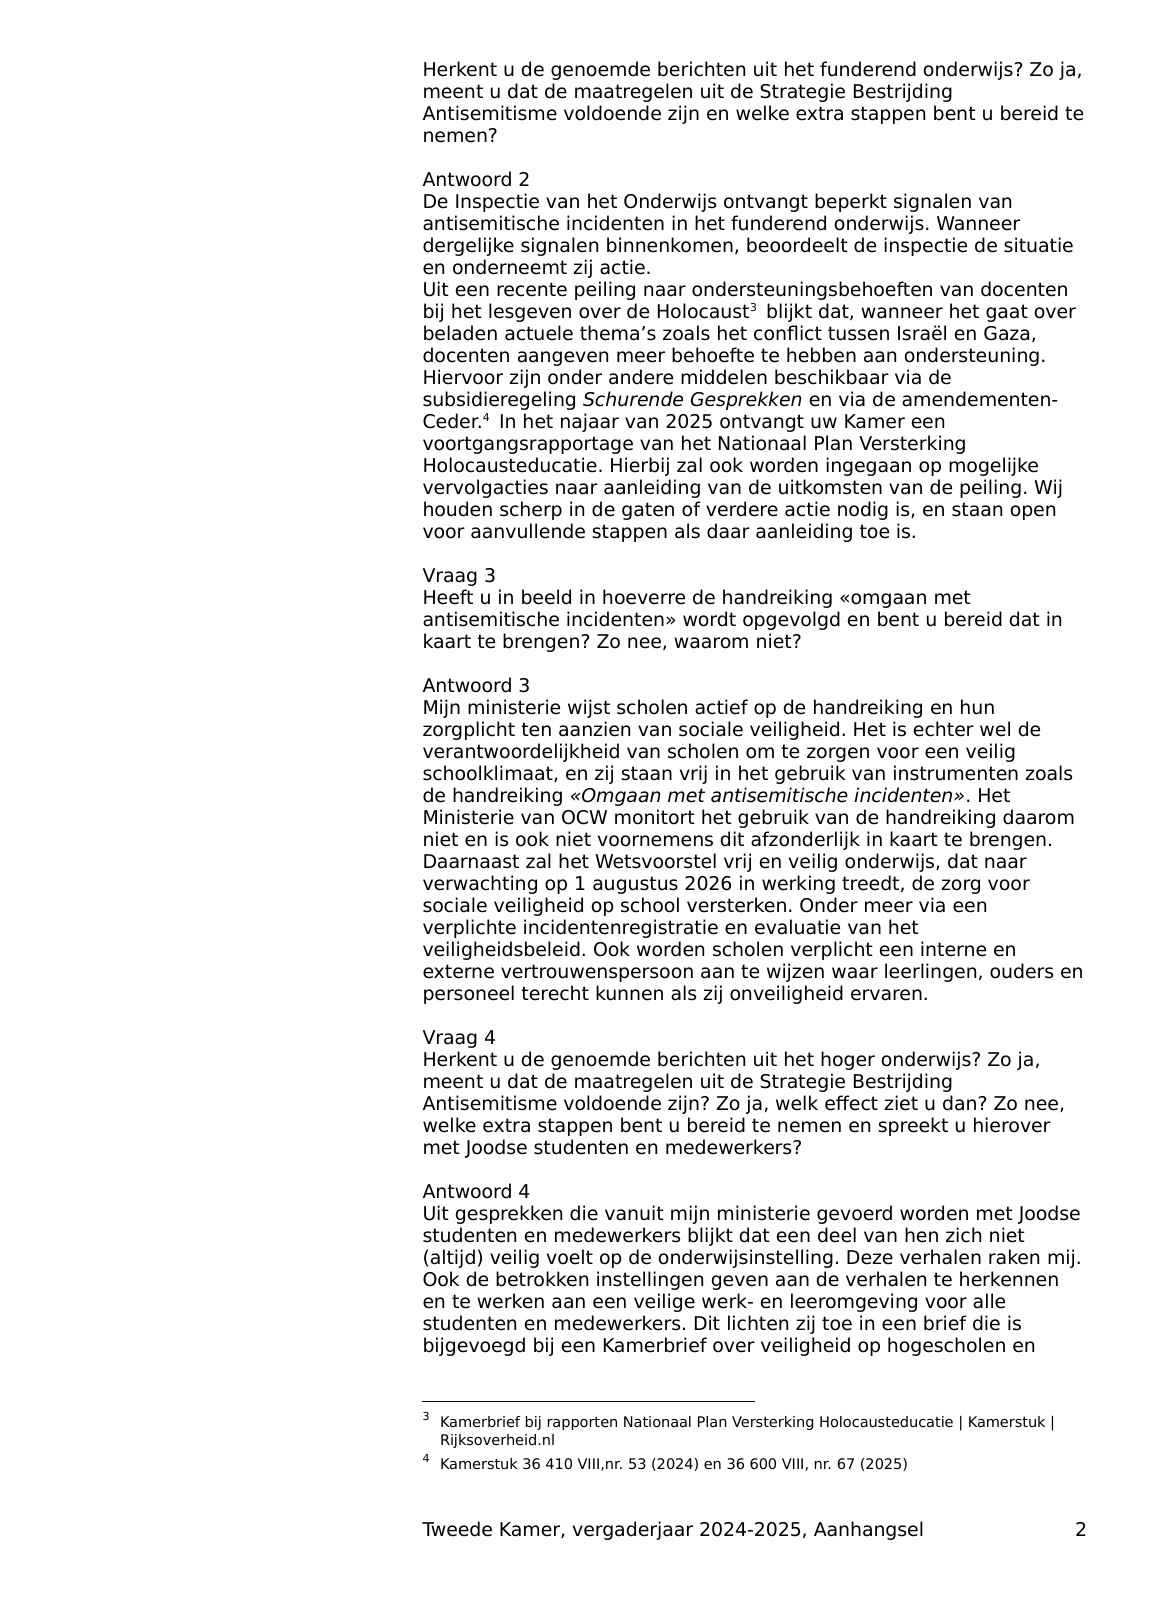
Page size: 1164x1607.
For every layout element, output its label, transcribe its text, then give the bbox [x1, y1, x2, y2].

text Kamerstuk 36 410 VIII,nr. 53 (2024) en 36 600 VIII, nr. 67 (2025) [422, 1452, 1087, 1474]
text Herkent u de genoemde berichten uit het funderend onderwijs? Zo ja, meent u dat de maatregelen uit de Strategie Bestrijding Antisemitisme voldoende zijn en welke extra stappen bent u bereid te nemen? [422, 59, 1087, 147]
text Uit een recente peiling naar ondersteuningsbehoeften van docenten bij het lesgeven over de Holocaust blijkt dat, wanneer het gaat over beladen actuele thema’s zoals het conflict tussen Israël en Gaza, docenten aangeven meer behoefte te hebben aan ondersteuning. Hiervoor zijn onder andere middelen beschikbaar via de subsidieregeling Schurende Gesprekken en via de amendementen-Ceder. In het najaar van 2025 ontvangt uw Kamer een voortgangsrapportage van het Nationaal Plan Versterking Holocausteducatie. Hierbij zal ook worden ingegaan op mogelijke vervolgacties naar aanleiding van de uitkomsten van de peiling. Wij houden scherp in de gaten of verdere actie nodig is, en staan open voor aanvullende stappen als daar aanleiding toe is. [422, 279, 1087, 543]
text Herkent u de genoemde berichten uit het hoger onderwijs? Zo ja, meent u dat de maatregelen uit de Strategie Bestrijding Antisemitisme voldoende zijn? Zo ja, welk effect ziet u dan? Zo nee, welke extra stappen bent u bereid te nemen en spreekt u hierover met Joodse studenten en medewerkers? [422, 1049, 1087, 1159]
text De Inspectie van het Onderwijs ontvangt beperkt signalen van antisemitische incidenten in het funderend onderwijs. Wanneer dergelijke signalen binnenkomen, beoordeelt de inspectie de situatie en onderneemt zij actie. [422, 191, 1087, 279]
text Uit gesprekken die vanuit mijn ministerie gevoerd worden met Joodse studenten en medewerkers blijkt dat een deel van hen zich niet (altijd) veilig voelt op de onderwijsinstelling. Deze verhalen raken mij. Ook de betrokken instellingen geven aan de verhalen te herkennen en te werken aan een veilige werk- en leeromgeving voor alle studenten en medewerkers. Dit lichten zij toe in een brief die is bijgevoegd bij een Kamerbrief over veiligheid op hogescholen en [422, 1203, 1087, 1357]
text Mijn ministerie wijst scholen actief op de handreiking en hun zorgplicht ten aanzien van sociale veiligheid. Het is echter wel de verantwoordelijkheid van scholen om te zorgen voor een veilig schoolklimaat, en zij staan vrij in het gebruik van instrumenten zoals de handreiking «Omgaan met antisemitische incidenten». Het Ministerie van OCW monitort het gebruik van de handreiking daarom niet en is ook niet voornemens dit afzonderlijk in kaart te brengen. [422, 697, 1087, 851]
text Kamerbrief bij rapporten Nationaal Plan Versterking Holocausteducatie | Kamerstuk | Rijksoverheid.nl [422, 1410, 1087, 1449]
text Daarnaast zal het Wetsvoorstel vrij en veilig onderwijs, dat naar verwachting op 1 augustus 2026 in werking treedt, de zorg voor sociale veiligheid op school versterken. Onder meer via een verplichte incidentenregistratie en evaluatie van het veiligheidsbeleid. Ook worden scholen verplicht een interne en externe vertrouwenspersoon aan te wijzen waar leerlingen, ouders en personeel terecht kunnen als zij onveiligheid ervaren. [422, 851, 1087, 1005]
text Vraag 3 [422, 565, 1087, 587]
text Antwoord 2 [422, 169, 1087, 191]
text Vraag 4 [422, 1027, 1087, 1049]
text Antwoord 4 [422, 1181, 1087, 1203]
text Heeft u in beeld in hoeverre de handreiking «omgaan met antisemitische incidenten» wordt opgevolgd en bent u bereid dat in kaart te brengen? Zo nee, waarom niet? [422, 587, 1087, 653]
text Antwoord 3 [422, 675, 1087, 697]
